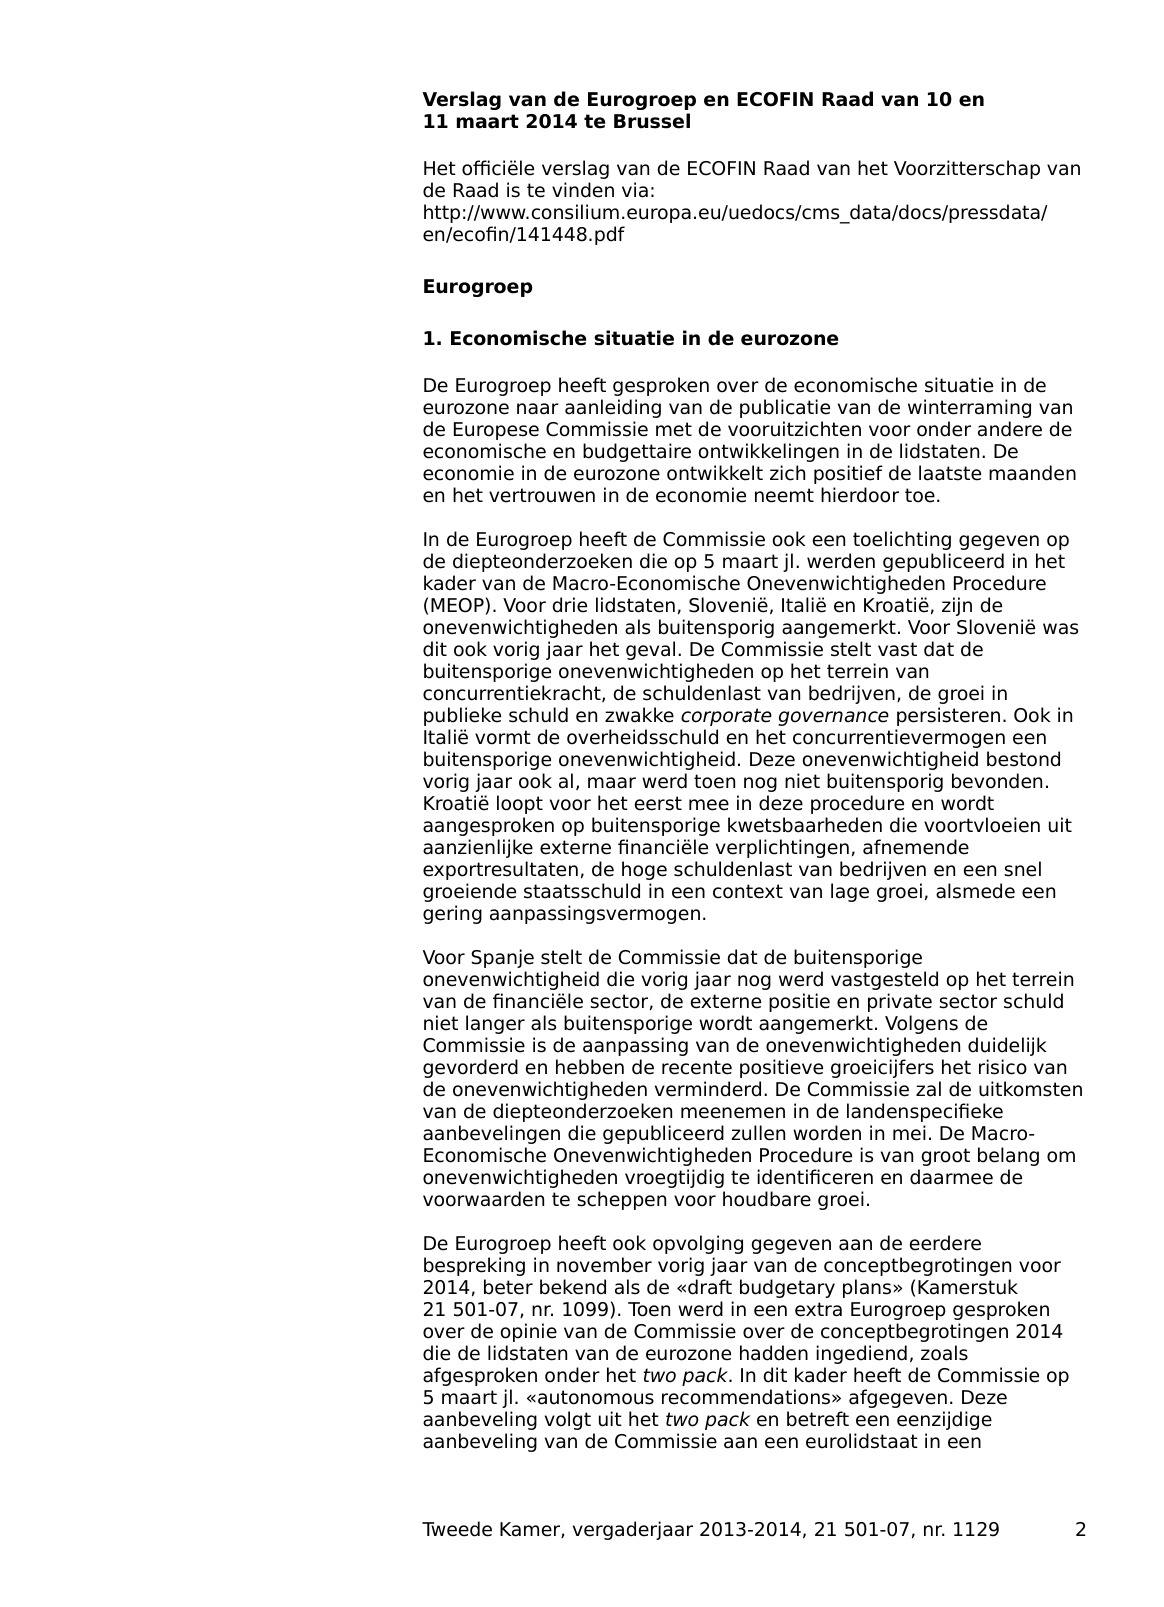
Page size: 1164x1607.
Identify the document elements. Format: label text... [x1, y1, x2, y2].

text In de Eurogroep heeft de Commissie ook een toelichting gegeven op de diepteonderzoeken die op 5 maart jl. werden gepubliceerd in het kader van de Macro-Economische Onevenwichtigheden Procedure (MEOP). Voor drie lidstaten, Slovenië, Italië en Kroatië, zijn de onevenwichtigheden als buitensporig aangemerkt. Voor Slovenië was dit ook vorig jaar het geval. De Commissie stelt vast dat de buitensporige onevenwichtigheden op het terrein van concurrentiekracht, de schuldenlast van bedrijven, de groei in publieke schuld en zwakke corporate governance persisteren. Ook in Italië vormt de overheidsschuld en het concurrentievermogen een buitensporige onevenwichtigheid. Deze onevenwichtigheid bestond vorig jaar ook al, maar werd toen nog niet buitensporig bevonden. Kroatië loopt voor het eerst mee in deze procedure en wordt aangesproken op buitensporige kwetsbaarheden die voortvloeien uit aanzienlijke externe financiële verplichtingen, afnemende exportresultaten, de hoge schuldenlast van bedrijven en een snel groeiende staatsschuld in een context van lage groei, alsmede een gering aanpassingsvermogen. [422, 529, 1087, 924]
text De Eurogroep heeft ook opvolging gegeven aan de eerdere bespreking in november vorig jaar van de conceptbegrotingen voor 2014, beter bekend als de «draft budgetary plans» (Kamerstuk 21 501-07, nr. 1099). Toen werd in een extra Eurogroep gesproken over de opinie van de Commissie over de conceptbegrotingen 2014 die de lidstaten van de eurozone hadden ingediend, zoals afgesproken onder het two pack. In dit kader heeft de Commissie op 5 maart jl. «autonomous recommendations» afgegeven. Deze aanbeveling volgt uit het two pack en betreft een eenzijdige aanbeveling van de Commissie aan een eurolidstaat in een [422, 1233, 1087, 1452]
subtitle Eurogroep [422, 276, 1087, 298]
subtitle 1. Economische situatie in de eurozone [422, 328, 1087, 350]
text http://www.consilium.europa.eu/uedocs/cms_data/docs/pressdata/en/ecofin/141448.pdf [422, 202, 1087, 246]
text De Eurogroep heeft gesproken over de economische situatie in de eurozone naar aanleiding van de publicatie van de winterraming van de Europese Commissie met de vooruitzichten voor onder andere de economische en budgettaire ontwikkelingen in de lidstaten. De economie in de eurozone ontwikkelt zich positief de laatste maanden en het vertrouwen in de economie neemt hierdoor toe. [422, 375, 1087, 507]
subtitle Verslag van de Eurogroep en ECOFIN Raad van 10 en 11 maart 2014 te Brussel [422, 89, 1087, 133]
text Voor Spanje stelt de Commissie dat de buitensporige onevenwichtigheid die vorig jaar nog werd vastgesteld op het terrein van de financiële sector, de externe positie en private sector schuld niet langer als buitensporige wordt aangemerkt. Volgens de Commissie is de aanpassing van de onevenwichtigheden duidelijk gevorderd en hebben de recente positieve groeicijfers het risico van de onevenwichtigheden verminderd. De Commissie zal de uitkomsten van de diepteonderzoeken meenemen in de landenspecifieke aanbevelingen die gepubliceerd zullen worden in mei. De Macro-Economische Onevenwichtigheden Procedure is van groot belang om onevenwichtigheden vroegtijdig te identificeren en daarmee de voorwaarden te scheppen voor houdbare groei. [422, 947, 1087, 1211]
text Het officiële verslag van de ECOFIN Raad van het Voorzitterschap van de Raad is te vinden via: [422, 158, 1087, 202]
